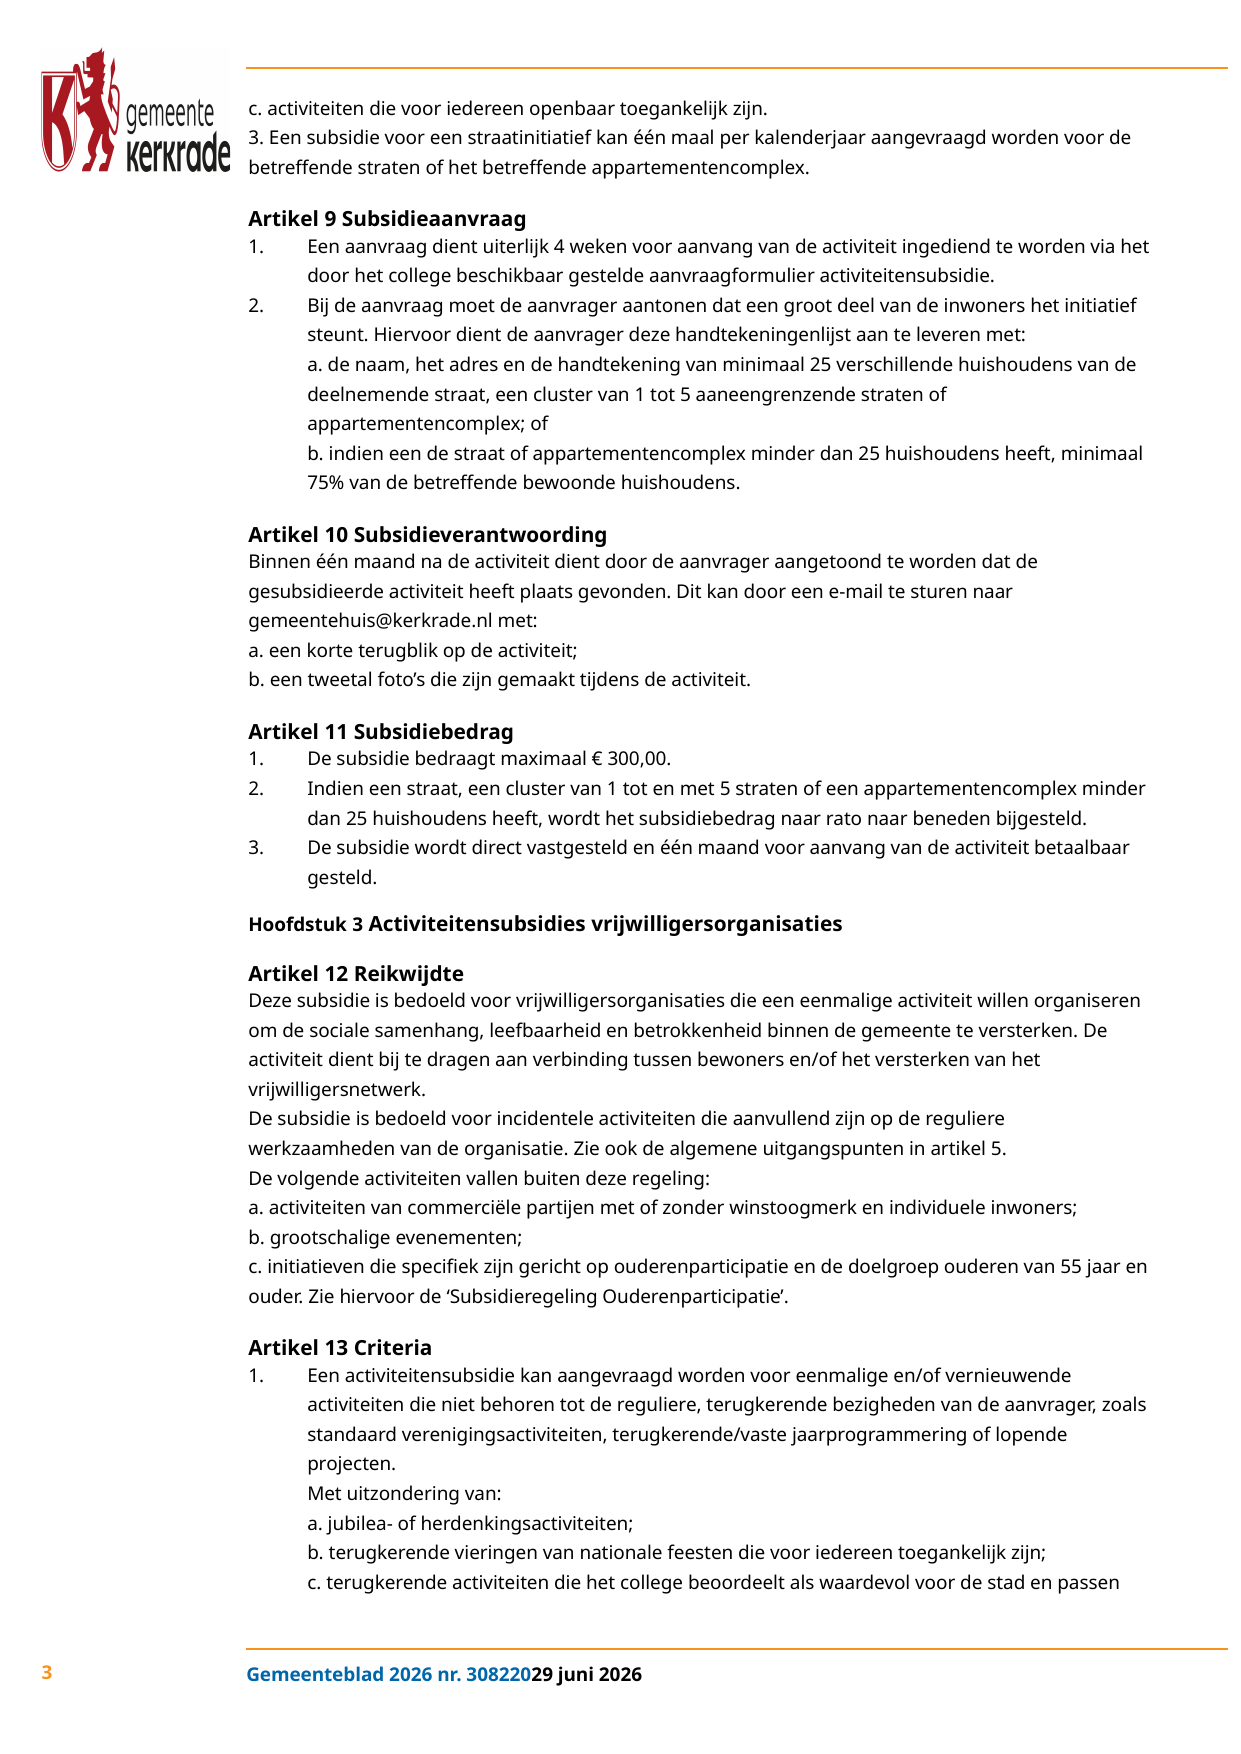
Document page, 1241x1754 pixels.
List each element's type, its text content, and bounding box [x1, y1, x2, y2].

picture [41, 47, 231, 172]
list Indien een straat, een cluster van 1 tot en met 5 straten of een appartementencomplex minder dan 25 huishoudens heeft, wordt het subsidiebedrag naar rato naar beneden bijgesteld. [248, 775, 1152, 830]
text Artikel 12 Reikwijdte [248, 959, 1152, 987]
text Artikel 11 Subsidiebedrag [248, 717, 1152, 746]
text De subsidie is bedoeld voor incidentele activiteiten die aanvullend zijn op de reguliere werkzaamheden van de organisatie. Zie ook de algemene uitgangspunten in artikel 5. [248, 1106, 1152, 1161]
text Hoofdstuk 3 Activiteitensubsidies vrijwilligersorganisaties [248, 909, 1152, 938]
list De subsidie wordt direct vastgesteld en één maand voor aanvang van de activiteit betaalbaar gesteld. [248, 834, 1152, 889]
text Artikel 9 Subsidieaanvraag [248, 204, 1152, 233]
text Deze subsidie is bedoeld voor vrijwilligersorganisaties die een eenmalige activiteit willen organiseren om de sociale samenhang, leefbaarheid en betrokkenheid binnen de gemeente te versterken. De activiteit dient bij te dragen aan verbinding tussen bewoners en/of het versterken van het vrijwilligersnetwerk. [248, 987, 1152, 1102]
text c. initiatieven die specifiek zijn gericht op ouderenparticipatie en de doelgroep ouderen van 55 jaar en ouder. Zie hiervoor de ‘Subsidieregeling Ouderenparticipatie’. [248, 1253, 1152, 1309]
text Binnen één maand na de activiteit dient door de aanvrager aangetoond te worden dat de gesubsidieerde activiteit heeft plaats gevonden. Dit kan door een e-mail te sturen naar gemeentehuis@kerkrade.nl met: [248, 548, 1152, 633]
list b. indien een de straat of appartementencomplex minder dan 25 huishoudens heeft, minimaal 75% van de betreffende bewoonde huishoudens. [248, 440, 1152, 495]
text b. grootschalige evenementen; [248, 1224, 1152, 1249]
list De subsidie bedraagt maximaal € 300,00. [248, 746, 1152, 771]
list c. terugkerende activiteiten die het college beoordeelt als waardevol voor de stad en passen [248, 1569, 1152, 1595]
list Een activiteitensubsidie kan aangevraagd worden voor eenmalige en/of vernieuwende activiteiten die niet behoren tot de reguliere, terugkerende bezigheden van de aanvrager, zoals standaard verenigingsactiviteiten, terugkerende/vaste jaarprogrammering of lopende projecten. [248, 1362, 1152, 1476]
text c. activiteiten die voor iedereen openbaar toegankelijk zijn. [248, 95, 1152, 121]
list b. terugkerende vieringen van nationale feesten die voor iedereen toegankelijk zijn; [248, 1539, 1152, 1565]
text a. activiteiten van commerciële partijen met of zonder winstoogmerk en individuele inwoners; [248, 1194, 1152, 1220]
list a. de naam, het adres en de handtekening van minimaal 25 verschillende huishoudens van de deelnemende straat, een cluster van 1 tot 5 aaneengrenzende straten of appartementencomplex; of [248, 351, 1152, 436]
list Een aanvraag dient uiterlijk 4 weken voor aanvang van de activiteit ingediend te worden via het door het college beschikbaar gestelde aanvraagformulier activiteitensubsidie. [248, 233, 1152, 288]
text a. een korte terugblik op de activiteit; [248, 637, 1152, 663]
list a. jubilea- of herdenkingsactiviteiten; [248, 1510, 1152, 1536]
list Bij de aanvraag moet de aanvrager aantonen dat een groot deel van de inwoners het initiatief steunt. Hiervoor dient de aanvrager deze handtekeningenlijst aan te leveren met: [248, 292, 1152, 347]
text b. een tweetal foto’s die zijn gemaakt tijdens de activiteit. [248, 667, 1152, 692]
list Met uitzondering van: [248, 1480, 1152, 1506]
text 3. Een subsidie voor een straatinitiatief kan één maal per kalenderjaar aangevraagd worden voor de betreffende straten of het betreffende appartementencomplex. [248, 124, 1152, 180]
text Artikel 13 Criteria [248, 1333, 1152, 1362]
text Artikel 10 Subsidieverantwoording [248, 520, 1152, 548]
text De volgende activiteiten vallen buiten deze regeling: [248, 1165, 1152, 1190]
